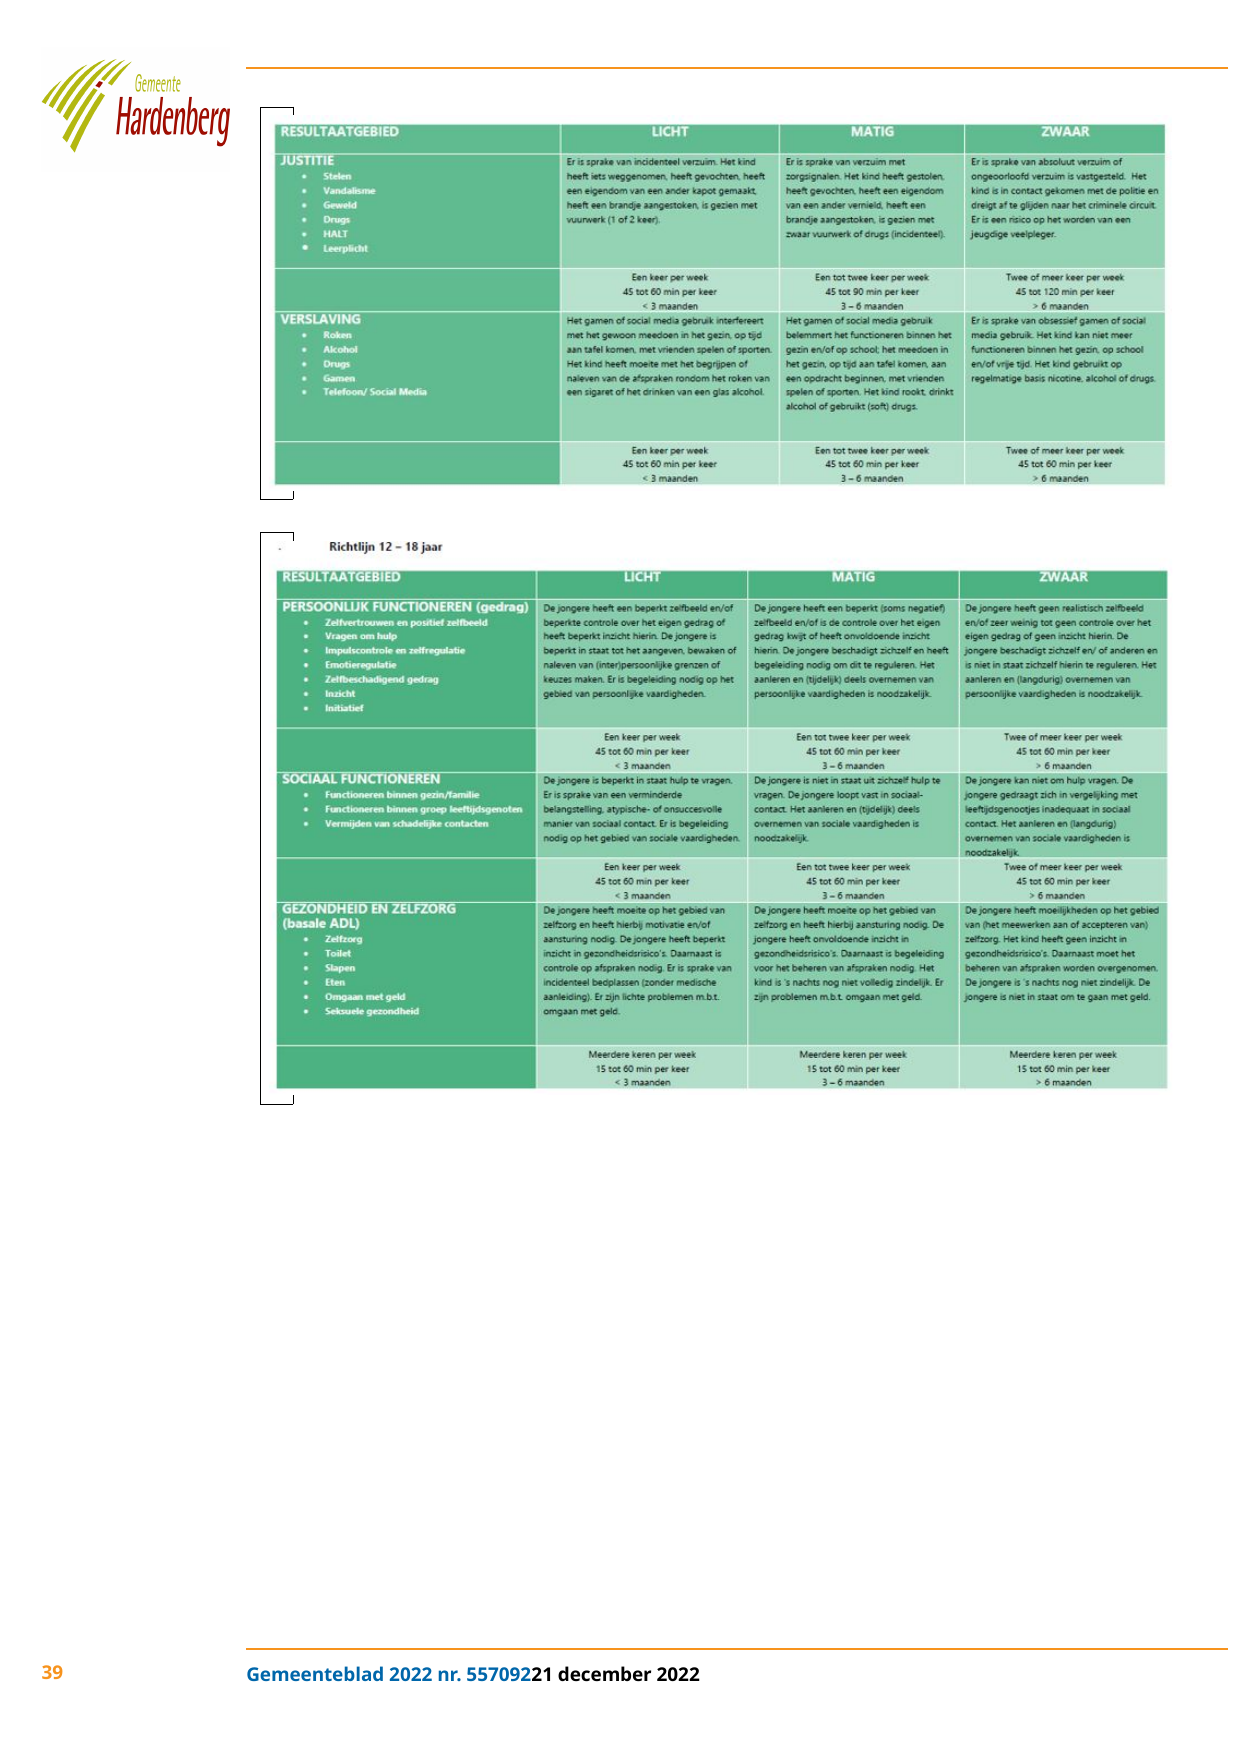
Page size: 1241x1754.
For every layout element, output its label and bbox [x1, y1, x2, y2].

picture [268, 115, 1173, 491]
picture [268, 541, 1173, 1095]
picture [41, 47, 231, 172]
